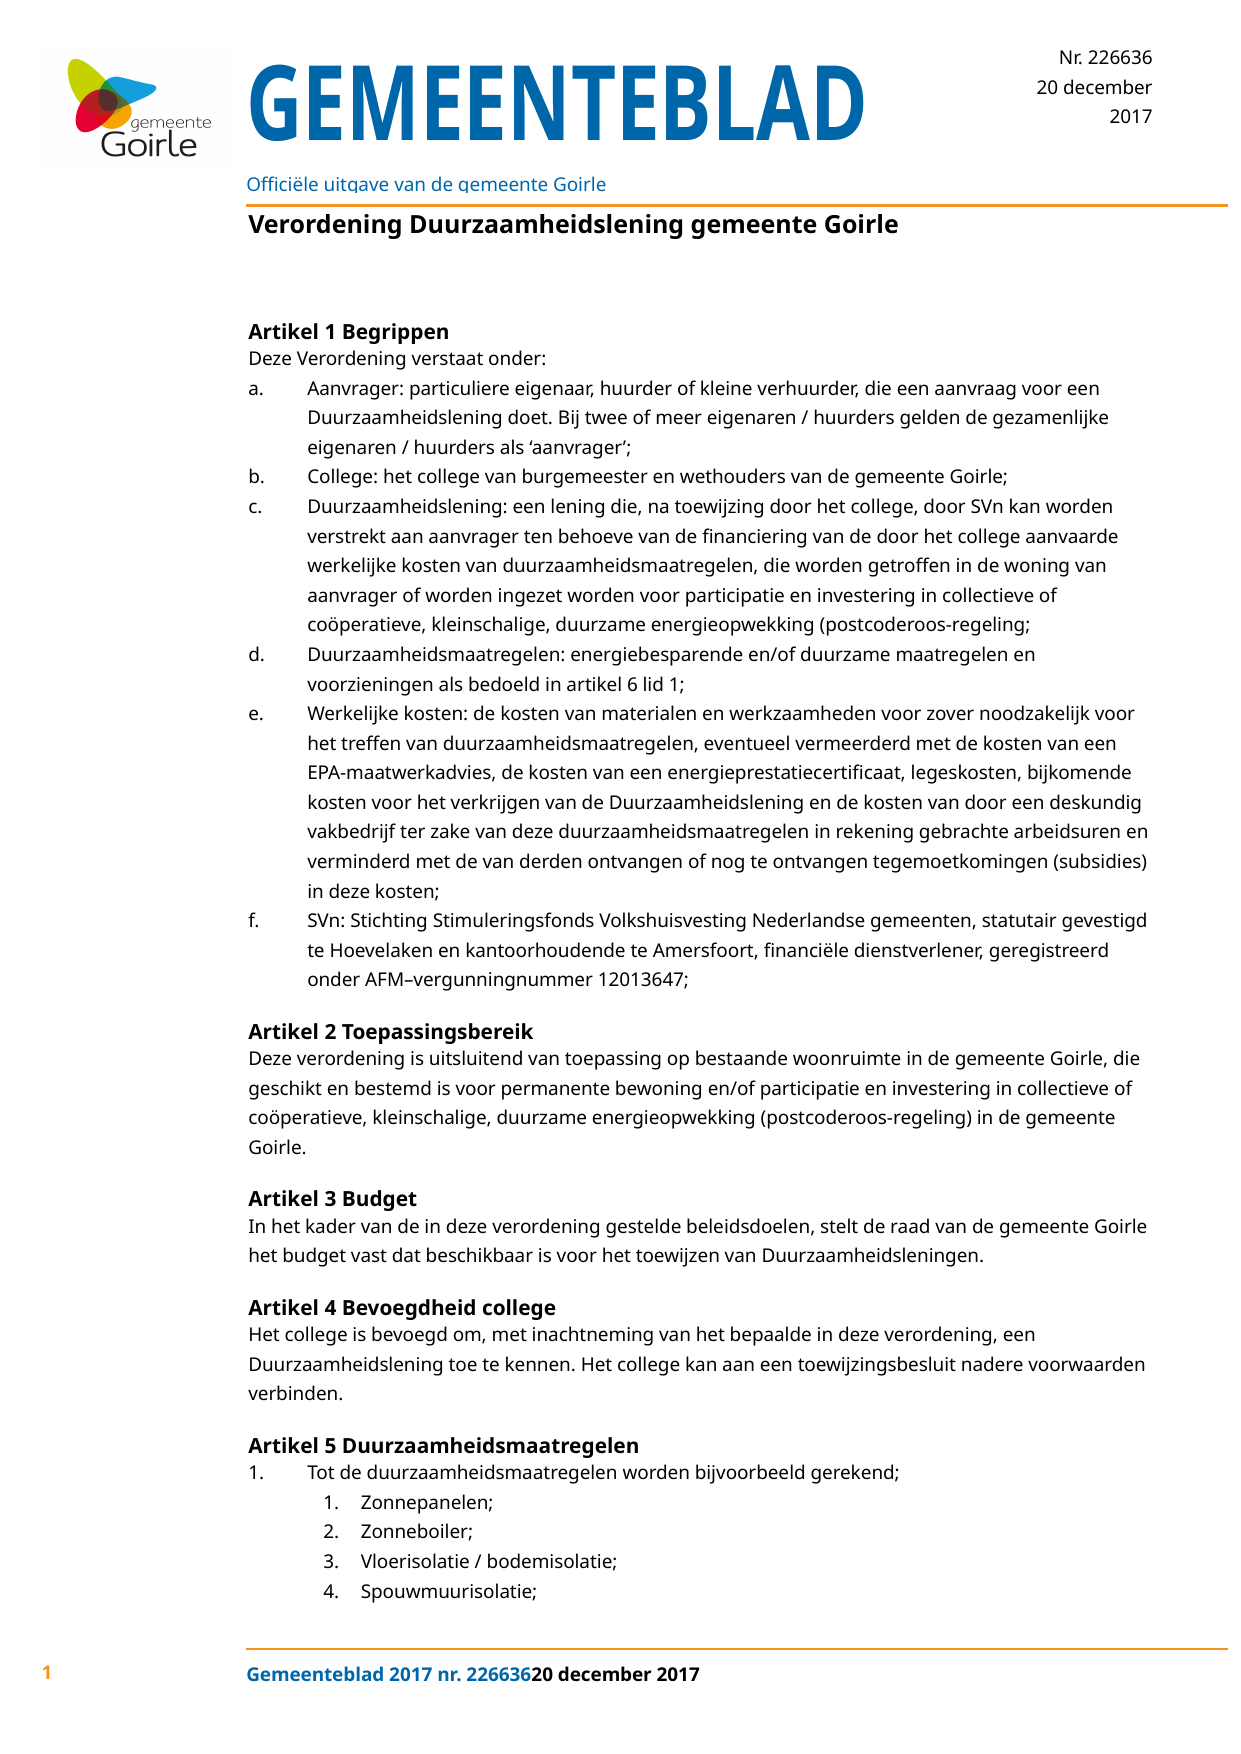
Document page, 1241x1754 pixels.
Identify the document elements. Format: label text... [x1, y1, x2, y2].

list Duurzaamheidsmaatregelen: energiebesparende en/of duurzame maatregelen en voorzieningen als bedoeld in artikel 6 lid 1; [248, 641, 1152, 696]
text Verordening Duurzaamheidslening gemeente Goirle [248, 207, 1152, 241]
list Spouwmuurisolatie; [323, 1578, 1152, 1603]
list Duurzaamheidslening: een lening die, na toewijzing door het college, door SVn kan worden verstrekt aan aanvrager ten behoeve van de financiering van de door het college aanvaarde werkelijke kosten van duurzaamheidsmaatregelen, die worden getroffen in de woning van aanvrager of worden ingezet worden voor participatie en investering in collectieve of coöperatieve, kleinschalige, duurzame energieopwekking (postcoderoos-regeling; [248, 493, 1152, 637]
list Zonnepanelen; [323, 1489, 1152, 1515]
text Artikel 2 Toepassingsbereik [248, 1017, 1152, 1045]
list Tot de duurzaamheidsmaatregelen worden bijvoorbeeld gerekend; [248, 1459, 1152, 1485]
text Artikel 4 Bevoegdheid college [248, 1293, 1152, 1321]
text Artikel 5 Duurzaamheidsmaatregelen [248, 1431, 1152, 1459]
text Het college is bevoegd om, met inachtneming van het bepaalde in deze verordening, een Duurzaamheidslening toe te kennen. Het college kan aan een toewijzingsbesluit nadere voorwaarden verbinden. [248, 1321, 1152, 1406]
text Artikel 3 Budget [248, 1184, 1152, 1213]
list Vloerisolatie / bodemisolatie; [323, 1548, 1152, 1574]
list SVn: Stichting Stimuleringsfonds Volkshuisvesting Nederlandse gemeenten, statutair gevestigd te Hoevelaken en kantoorhoudende te Amersfoort, financiële dienstverlener, geregistreerd onder AFM–vergunningnummer 12013647; [248, 907, 1152, 992]
text Deze Verordening verstaat onder: [248, 345, 1152, 371]
text Deze verordening is uitsluitend van toepassing op bestaande woonruimte in de gemeente Goirle, die geschikt en bestemd is voor permanente bewoning en/of participatie en investering in collectieve of coöperatieve, kleinschalige, duurzame energieopwekking (postcoderoos-regeling) in de gemeente Goirle. [248, 1045, 1152, 1160]
list College: het college van burgemeester en wethouders van de gemeente Goirle; [248, 464, 1152, 489]
text Artikel 1 Begrippen [248, 317, 1152, 345]
text In het kader van de in deze verordening gestelde beleidsdoelen, stelt de raad van de gemeente Goirle het budget vast dat beschikbaar is voor het toewijzen van Duurzaamheidsleningen. [248, 1213, 1152, 1268]
list Zonneboiler; [323, 1519, 1152, 1544]
list Aanvrager: particuliere eigenaar, huurder of kleine verhuurder, die een aanvraag voor een Duurzaamheidslening doet. Bij twee of meer eigenaren / huurders gelden de gezamenlijke eigenaren / huurders als ‘aanvrager’; [248, 375, 1152, 460]
list Werkelijke kosten: de kosten van materialen en werkzaamheden voor zover noodzakelijk voor het treffen van duurzaamheidsmaatregelen, eventueel vermeerderd met de kosten van een EPA-maatwerkadvies, de kosten van een energieprestatiecertificaat, legeskosten, bijkomende kosten voor het verkrijgen van de Duurzaamheidslening en de kosten van door een deskundig vakbedrijf ter zake van deze duurzaamheidsmaatregelen in rekening gebrachte arbeidsuren en verminderd met de van derden ontvangen of nog te ontvangen tegemoetkomingen (subsidies) in deze kosten; [248, 700, 1152, 903]
picture [41, 47, 231, 172]
